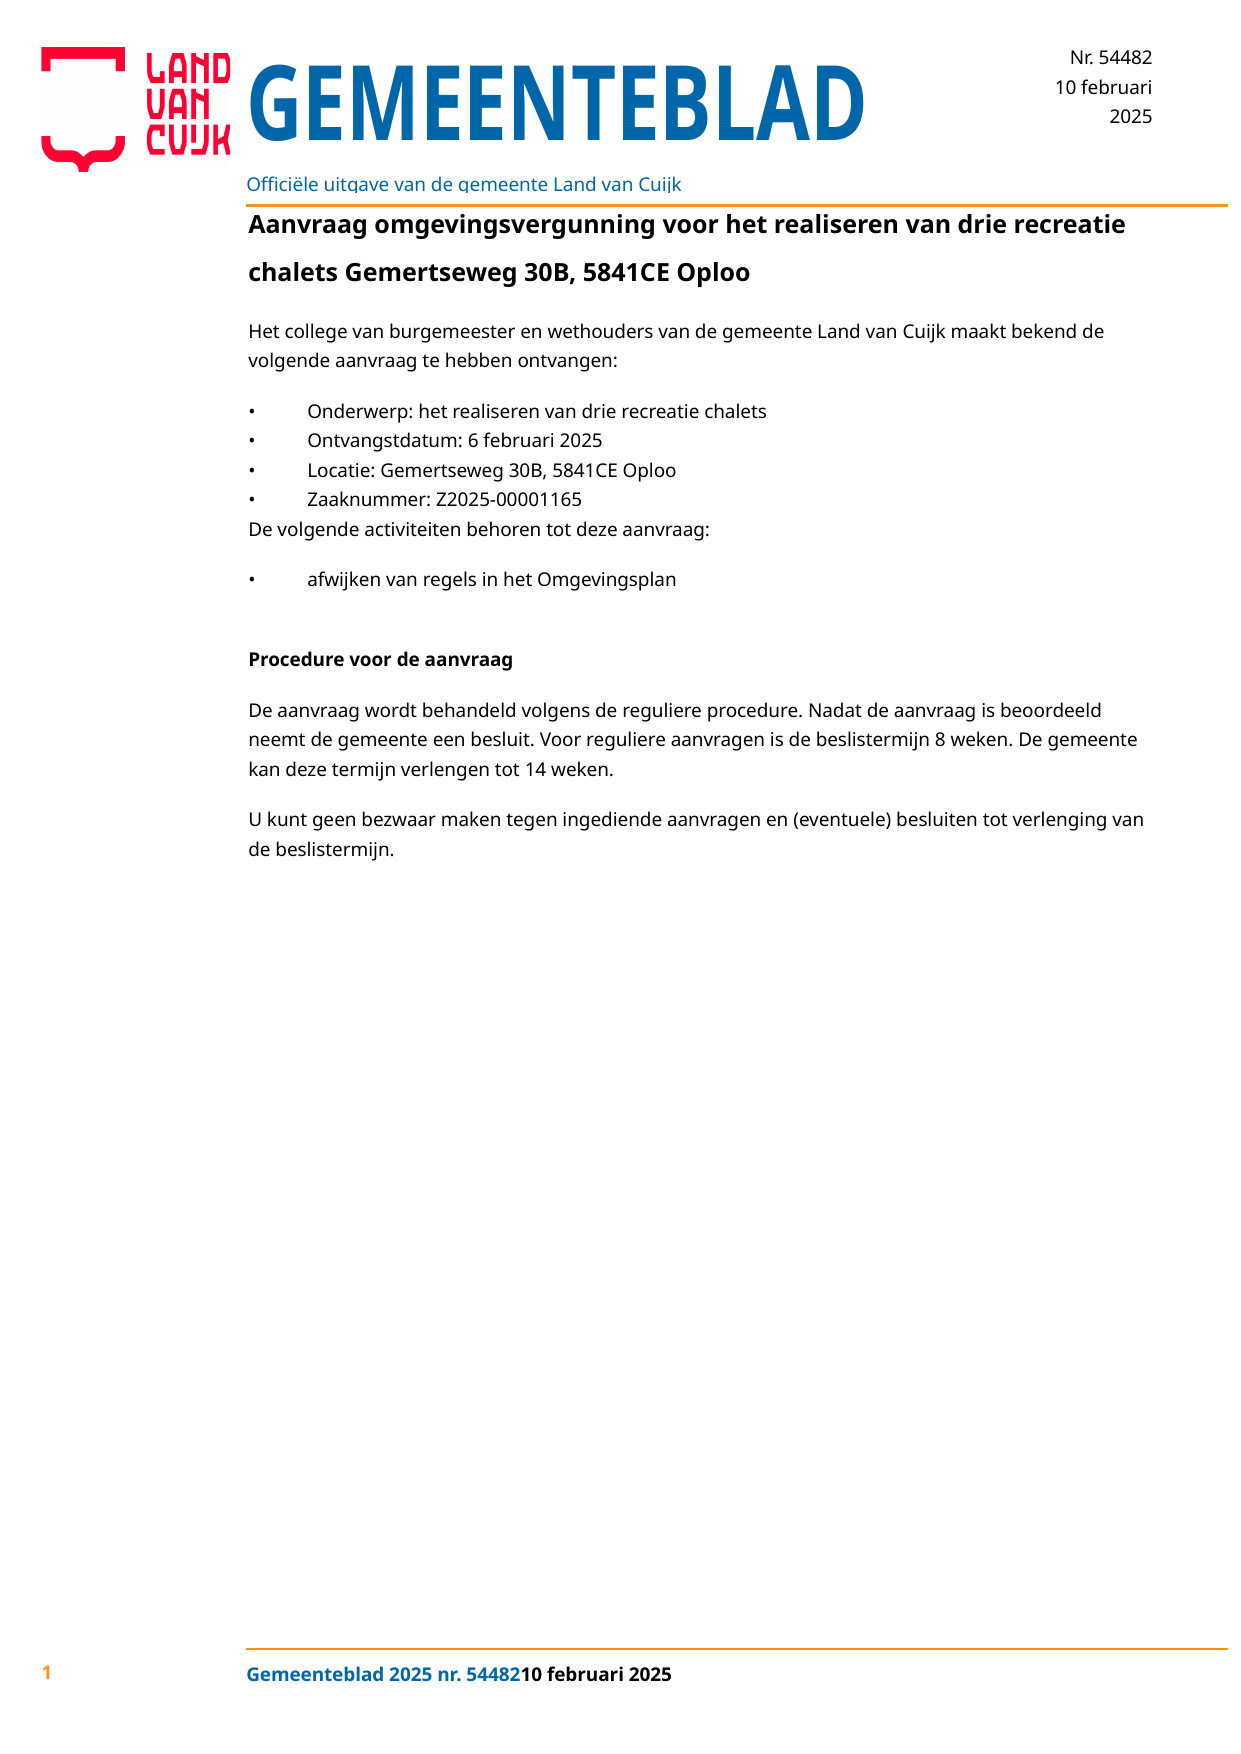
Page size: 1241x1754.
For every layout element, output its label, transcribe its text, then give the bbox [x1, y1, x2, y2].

text U kunt geen bezwaar maken tegen ingediende aanvragen en (eventuele) besluiten tot verlenging van de beslistermijn. [248, 807, 1152, 862]
list Onderwerp: het realiseren van drie recreatie chalets [248, 398, 1152, 424]
picture [41, 47, 231, 172]
text Aanvraag omgevingsvergunning voor het realiseren van drie recreatie chalets Gemertseweg 30B, 5841CE Oploo [248, 207, 1152, 288]
text De volgende activiteiten behoren tot deze aanvraag: [248, 516, 1152, 542]
list Zaaknummer: Z2025-00001165 [248, 487, 1152, 512]
text Het college van burgemeester en wethouders van de gemeente Land van Cuijk maakt bekend de volgende aanvraag te hebben ontvangen: [248, 318, 1152, 373]
text Procedure voor de aanvraag [248, 647, 1152, 672]
list afwijken van regels in het Omgevingsplan [248, 567, 1152, 592]
list Ontvangstdatum: 6 februari 2025 [248, 427, 1152, 453]
text De aanvraag wordt behandeld volgens de reguliere procedure. Nadat de aanvraag is beoordeeld neemt de gemeente een besluit. Voor reguliere aanvragen is de beslistermijn 8 weken. De gemeente kan deze termijn verlengen tot 14 weken. [248, 697, 1152, 782]
list Locatie: Gemertseweg 30B, 5841CE Oploo [248, 457, 1152, 483]
